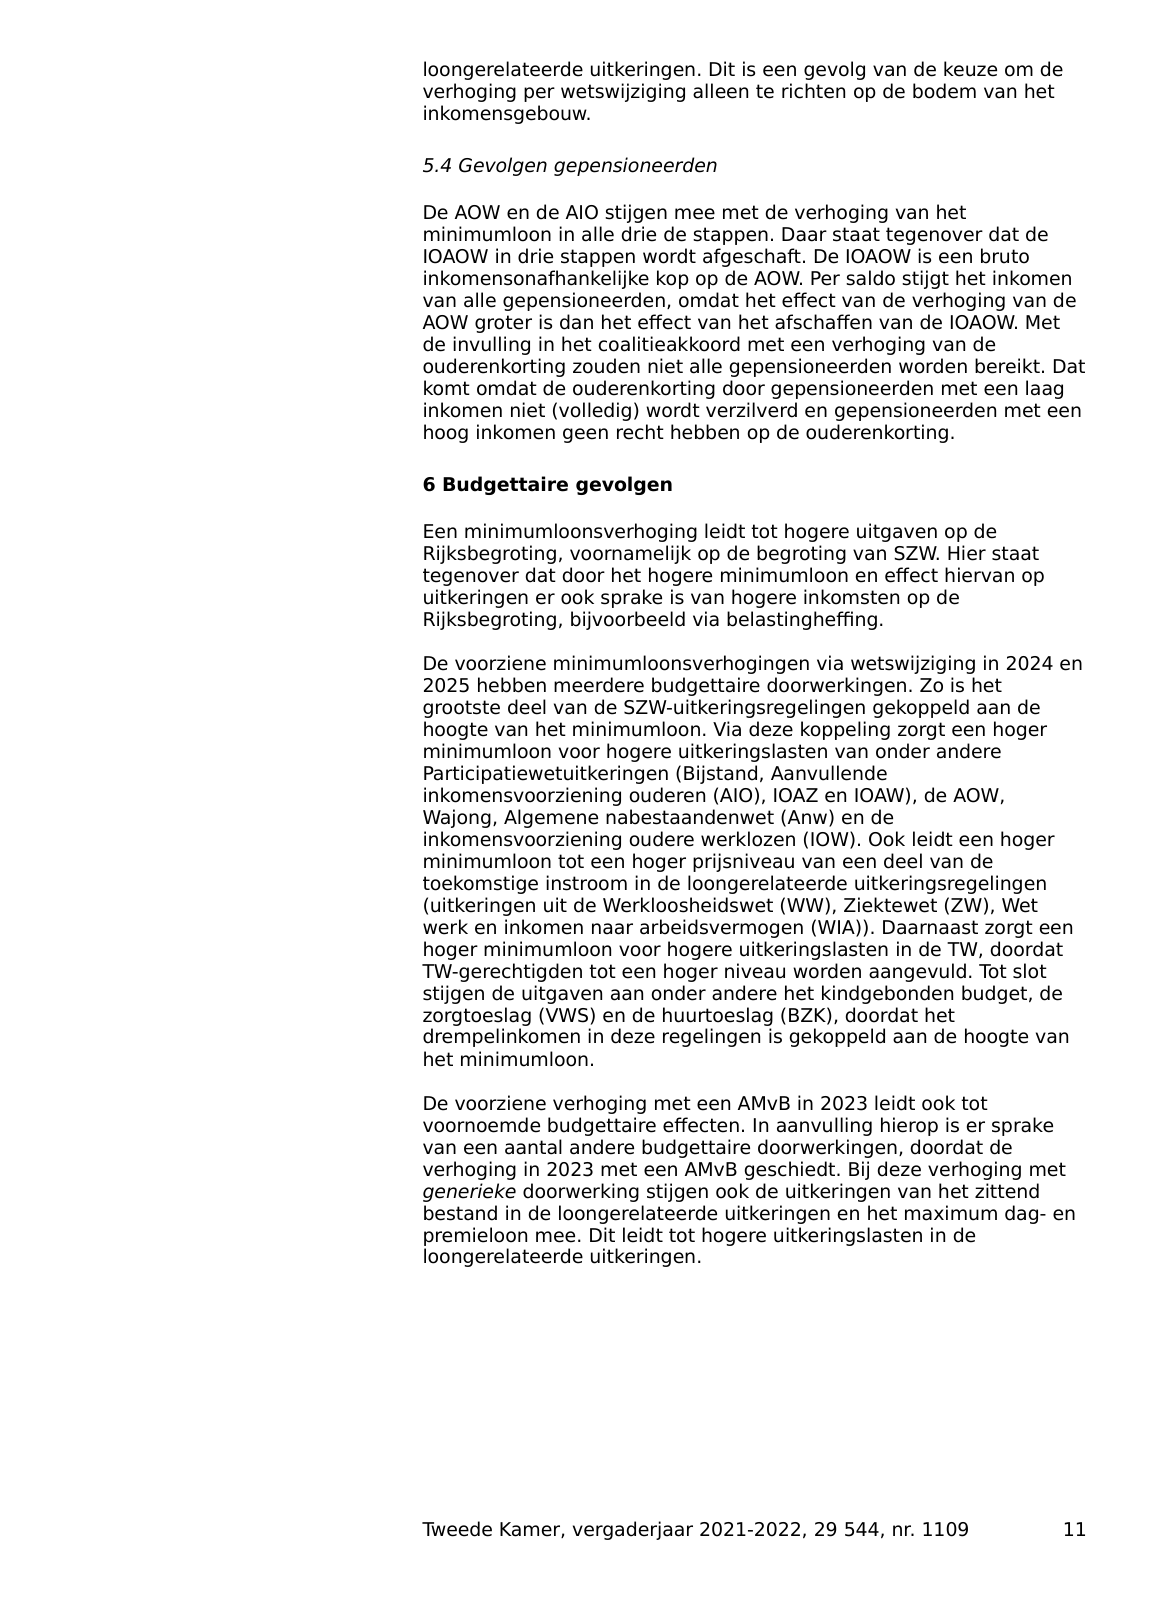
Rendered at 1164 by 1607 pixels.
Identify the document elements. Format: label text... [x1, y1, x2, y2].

text De voorziene minimumloonsverhogingen via wetswijziging in 2024 en 2025 hebben meerdere budgettaire doorwerkingen. Zo is het grootste deel van de SZW-uitkeringsregelingen gekoppeld aan de hoogte van het minimumloon. Via deze koppeling zorgt een hoger minimumloon voor hogere uitkeringslasten van onder andere Participatiewetuitkeringen (Bijstand, Aanvullende inkomensvoorziening ouderen (AIO), IOAZ en IOAW), de AOW, Wajong, Algemene nabestaandenwet (Anw) en de inkomensvoorziening oudere werklozen (IOW). Ook leidt een hoger minimumloon tot een hoger prijsniveau van een deel van de toekomstige instroom in de loongerelateerde uitkeringsregelingen (uitkeringen uit de Werkloosheidswet (WW), Ziektewet (ZW), Wet werk en inkomen naar arbeidsvermogen (WIA)). Daarnaast zorgt een hoger minimumloon voor hogere uitkeringslasten in de TW, doordat TW-gerechtigden tot een hoger niveau worden aangevuld. Tot slot stijgen de uitgaven aan onder andere het kindgebonden budget, de zorgtoeslag (VWS) en de huurtoeslag (BZK), doordat het drempelinkomen in deze regelingen is gekoppeld aan de hoogte van het minimumloon. [422, 653, 1087, 1070]
subtitle 5.4 Gevolgen gepensioneerden [422, 155, 1087, 177]
text De voorziene verhoging met een AMvB in 2023 leidt ook tot voornoemde budgettaire effecten. In aanvulling hierop is er sprake van een aantal andere budgettaire doorwerkingen, doordat de verhoging in 2023 met een AMvB geschiedt. Bij deze verhoging met generieke doorwerking stijgen ook de uitkeringen van het zittend bestand in de loongerelateerde uitkeringen en het maximum dag- en premieloon mee. Dit leidt tot hogere uitkeringslasten in de loongerelateerde uitkeringen. [422, 1093, 1087, 1268]
text loongerelateerde uitkeringen. Dit is een gevolg van de keuze om de verhoging per wetswijziging alleen te richten op de bodem van het inkomensgebouw. [422, 59, 1087, 125]
text Een minimumloonsverhoging leidt tot hogere uitgaven op de Rijksbegroting, voornamelijk op de begroting van SZW. Hier staat tegenover dat door het hogere minimumloon en effect hiervan op uitkeringen er ook sprake is van hogere inkomsten op de Rijksbegroting, bijvoorbeeld via belastingheffing. [422, 521, 1087, 631]
subtitle 6 Budgettaire gevolgen [422, 474, 1087, 496]
text De AOW en de AIO stijgen mee met de verhoging van het minimumloon in alle drie de stappen. Daar staat tegenover dat de IOAOW in drie stappen wordt afgeschaft. De IOAOW is een bruto inkomensonafhankelijke kop op de AOW. Per saldo stijgt het inkomen van alle gepensioneerden, omdat het effect van de verhoging van de AOW groter is dan het effect van het afschaffen van de IOAOW. Met de invulling in het coalitieakkoord met een verhoging van de ouderenkorting zouden niet alle gepensioneerden worden bereikt. Dat komt omdat de ouderenkorting door gepensioneerden met een laag inkomen niet (volledig) wordt verzilverd en gepensioneerden met een hoog inkomen geen recht hebben op de ouderenkorting. [422, 202, 1087, 444]
